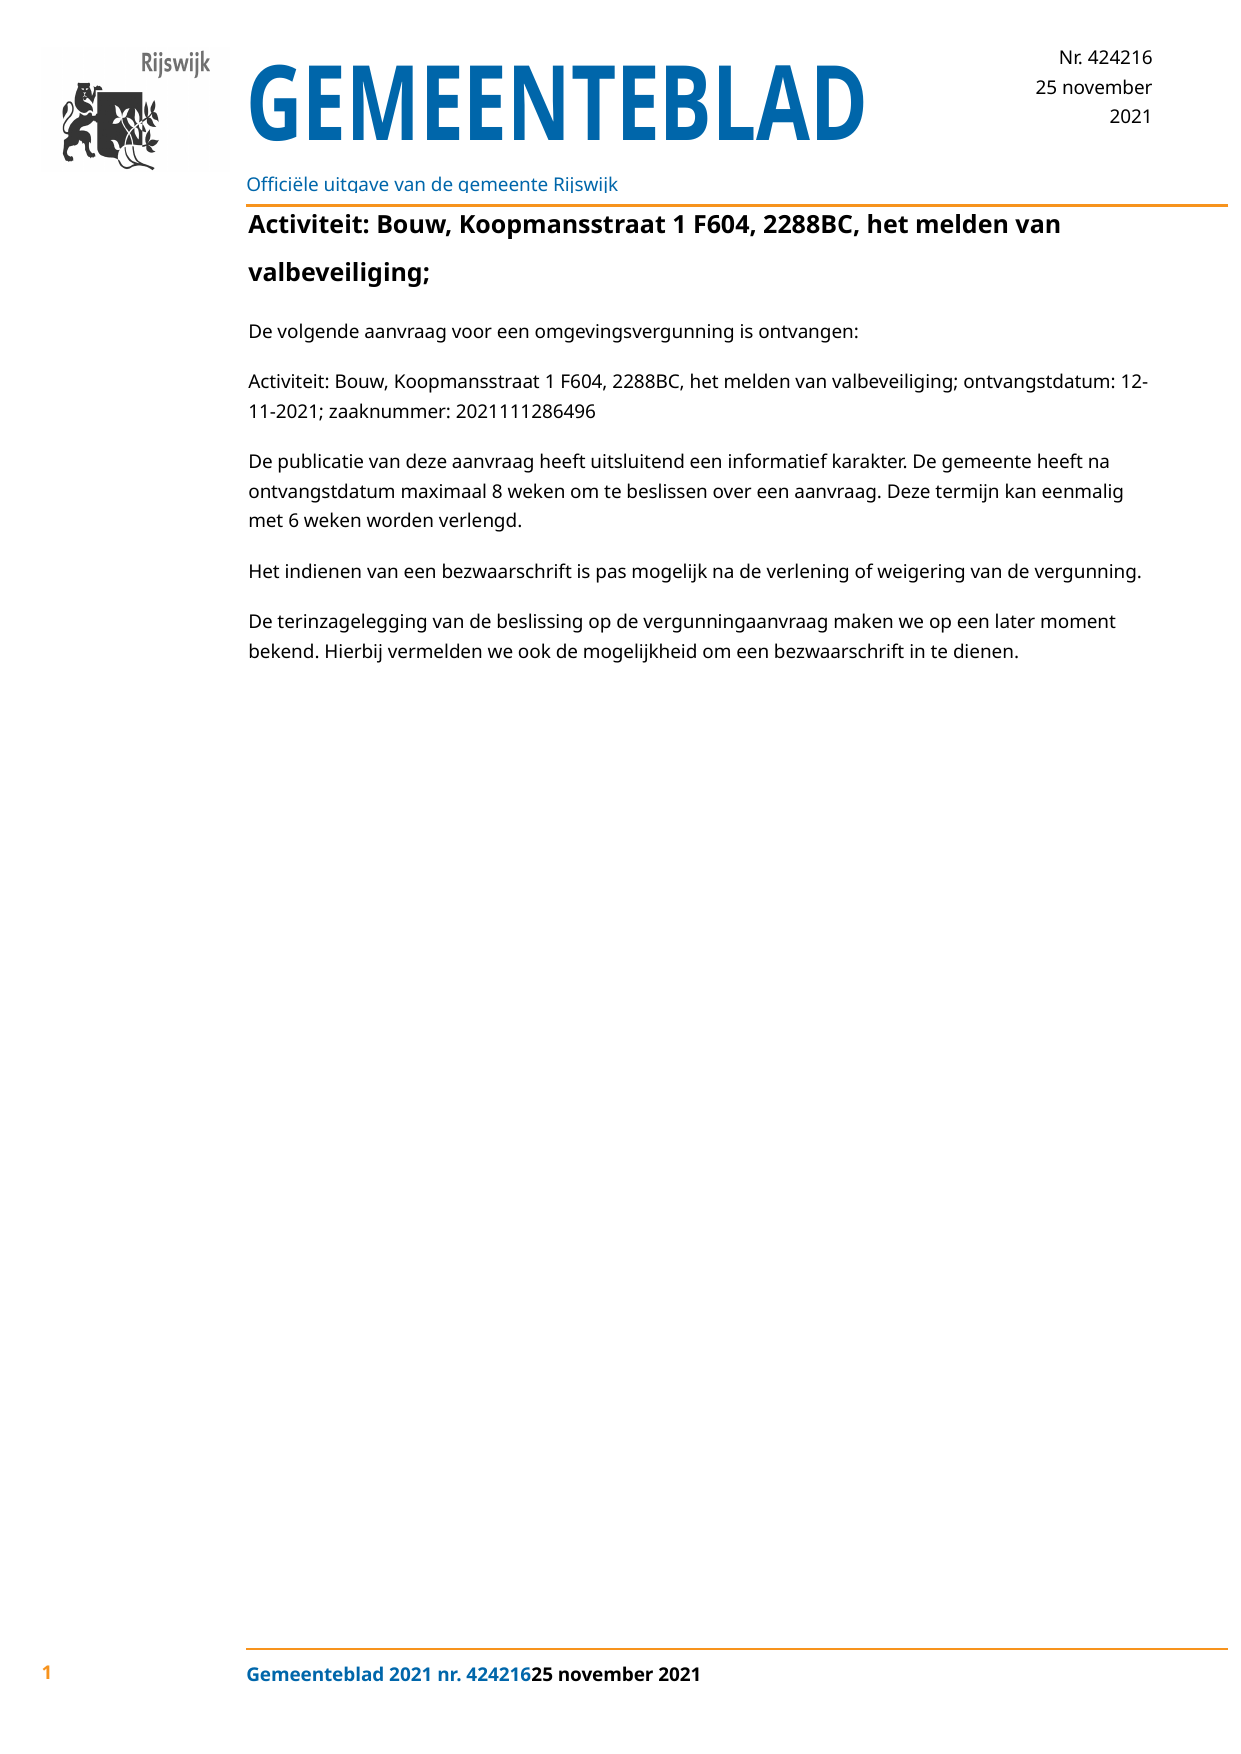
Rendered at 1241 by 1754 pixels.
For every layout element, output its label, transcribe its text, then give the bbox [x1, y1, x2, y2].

text Het indienen van een bezwaarschrift is pas mogelijk na de verlening of weigering van de vergunning. [248, 558, 1152, 584]
text Activiteit: Bouw, Koopmansstraat 1 F604, 2288BC, het melden van valbeveiliging; [248, 207, 1152, 288]
text Activiteit: Bouw, Koopmansstraat 1 F604, 2288BC, het melden van valbeveiliging; ontvangstdatum: 12-11-2021; zaaknummer: 2021111286496 [248, 368, 1152, 424]
text De volgende aanvraag voor een omgevingsvergunning is ontvangen: [248, 318, 1152, 344]
text De publicatie van deze aanvraag heeft uitsluitend een informatief karakter. De gemeente heeft na ontvangstdatum maximaal 8 weken om te beslissen over een aanvraag. Deze termijn kan eenmalig met 6 weken worden verlengd. [248, 448, 1152, 533]
text De terinzagelegging van de beslissing op de vergunningaanvraag maken we op een later moment bekend. Hierbij vermelden we ook de mogelijkheid om een bezwaarschrift in te dienen. [248, 608, 1152, 664]
picture [41, 47, 231, 172]
